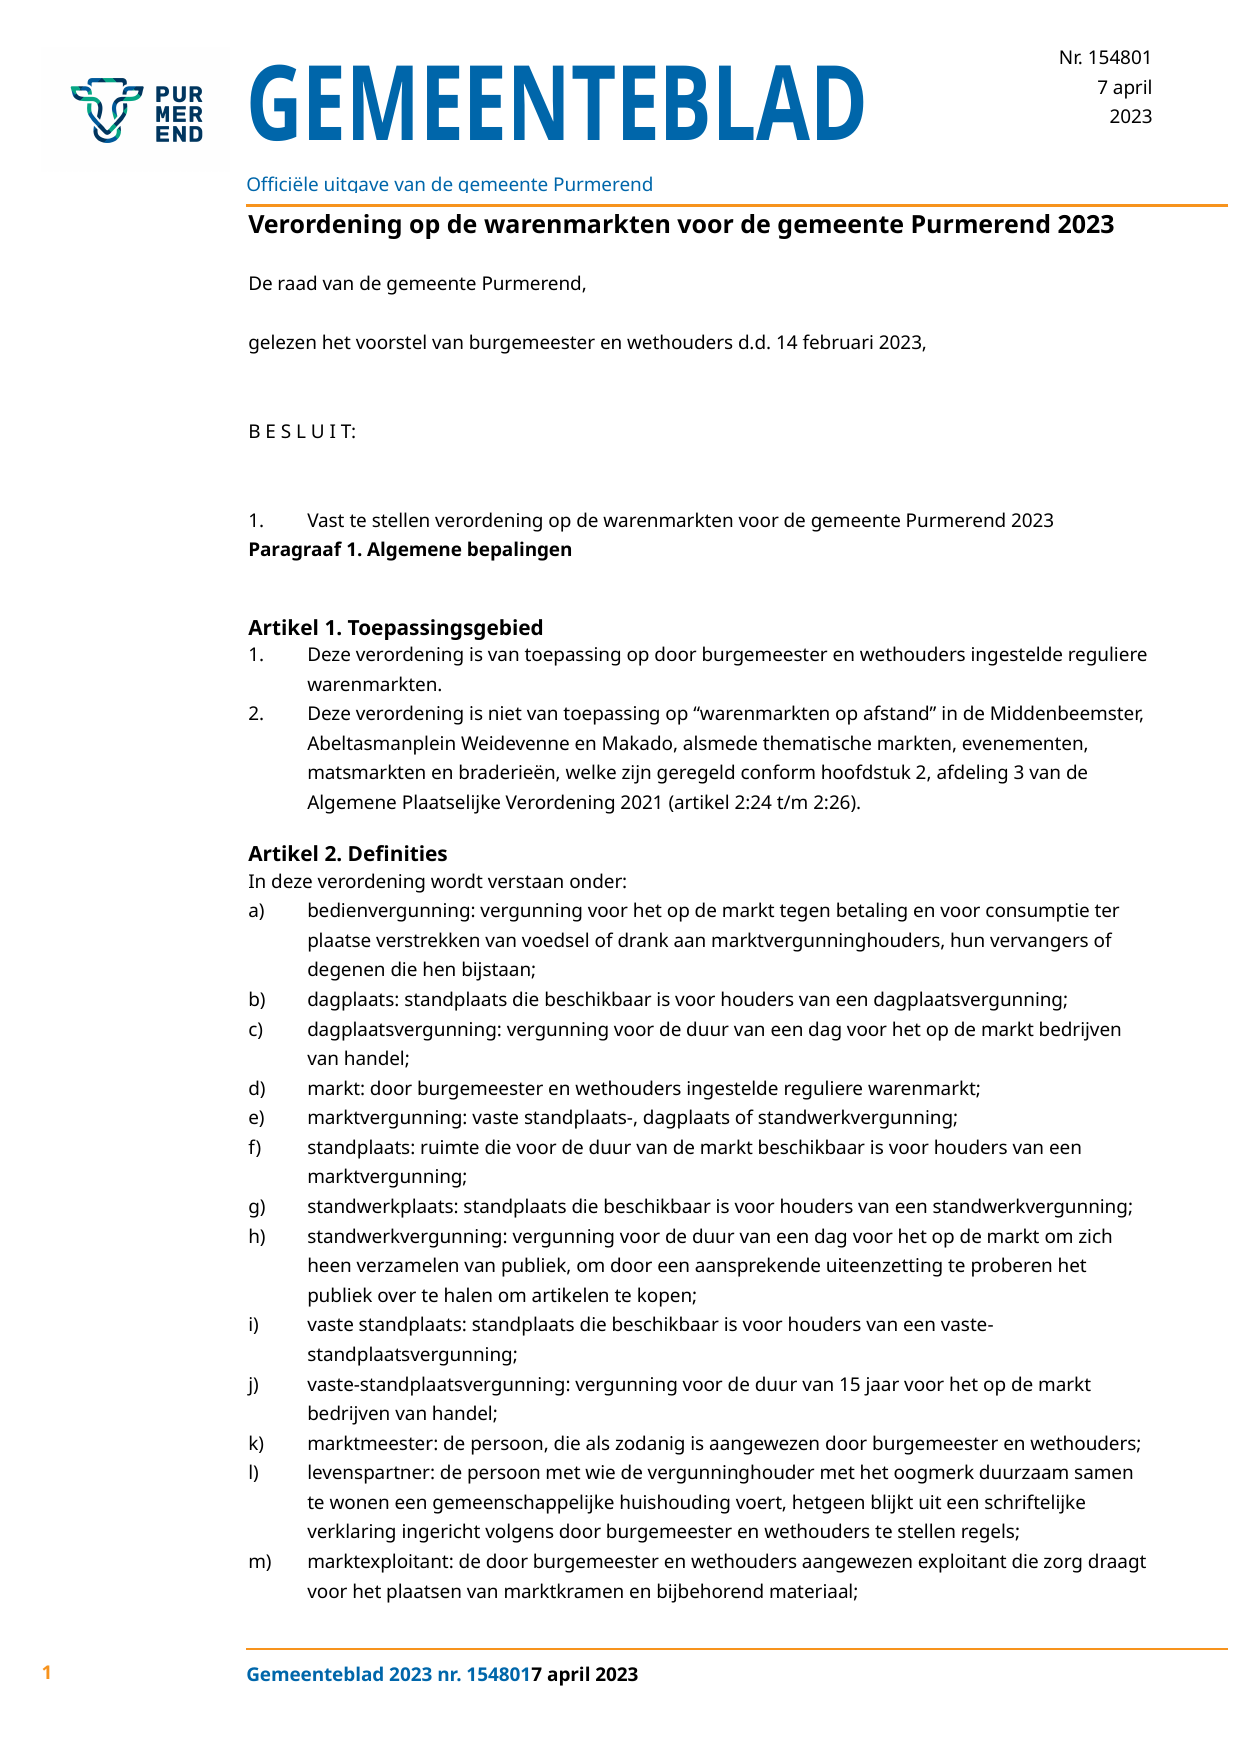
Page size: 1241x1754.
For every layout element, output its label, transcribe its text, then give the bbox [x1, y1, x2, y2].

list vaste standplaats: standplaats die beschikbaar is voor houders van een vaste- standplaatsvergunning; [248, 1312, 1152, 1367]
text De raad van de gemeente Purmerend, [248, 270, 1152, 296]
text B E S L U I T: [248, 418, 1152, 444]
list levenspartner: de persoon met wie de vergunninghouder met het oogmerk duurzaam samen te wonen een gemeenschappelijke huishouding voert, hetgeen blijkt uit een schriftelijke verklaring ingericht volgens door burgemeester en wethouders te stellen regels; [248, 1459, 1152, 1544]
text Verordening op de warenmarkten voor de gemeente Purmerend 2023 [248, 207, 1152, 241]
list vaste-standplaatsvergunning: vergunning voor de duur van 15 jaar voor het op de markt bedrijven van handel; [248, 1371, 1152, 1426]
list marktexploitant: de door burgemeester en wethouders aangewezen exploitant die zorg draagt voor het plaatsen van marktkramen en bijbehorend materiaal; [248, 1548, 1152, 1604]
list markt: door burgemeester en wethouders ingestelde reguliere warenmarkt; [248, 1075, 1152, 1101]
text Artikel 2. Definities [248, 839, 1152, 868]
list bedienvergunning: vergunning voor het op de markt tegen betaling en voor consumptie ter plaatse verstrekken van voedsel of drank aan marktvergunninghouders, hun vervangers of degenen die hen bijstaan; [248, 897, 1152, 982]
text gelezen het voorstel van burgemeester en wethouders d.d. 14 februari 2023, [248, 329, 1152, 355]
list marktvergunning: vaste standplaats-, dagplaats of standwerkvergunning; [248, 1104, 1152, 1130]
list marktmeester: de persoon, die als zodanig is aangewezen door burgemeester en wethouders; [248, 1430, 1152, 1456]
list dagplaatsvergunning: vergunning voor de duur van een dag voor het op de markt bedrijven van handel; [248, 1016, 1152, 1071]
list dagplaats: standplaats die beschikbaar is voor houders van een dagplaatsvergunning; [248, 986, 1152, 1012]
list standplaats: ruimte die voor de duur van de markt beschikbaar is voor houders van een marktvergunning; [248, 1134, 1152, 1189]
text Paragraaf 1. Algemene bepalingen [248, 537, 1152, 562]
list Deze verordening is van toepassing op door burgemeester en wethouders ingestelde reguliere warenmarkten. [248, 641, 1152, 696]
text Artikel 1. Toepassingsgebied [248, 613, 1152, 641]
list Deze verordening is niet van toepassing op “warenmarkten op afstand” in de Middenbeemster, Abeltasmanplein Weidevenne en Makado, alsmede thematische markten, evenementen, matsmarkten en braderieën, welke zijn geregeld conform hoofdstuk 2, afdeling 3 van de Algemene Plaatselijke Verordening 2021 (artikel 2:24 t/m 2:26). [248, 700, 1152, 815]
list standwerkvergunning: vergunning voor de duur van een dag voor het op de markt om zich heen verzamelen van publiek, om door een aansprekende uiteenzetting te proberen het publiek over te halen om artikelen te kopen; [248, 1223, 1152, 1308]
list standwerkplaats: standplaats die beschikbaar is voor houders van een standwerkvergunning; [248, 1193, 1152, 1219]
picture [41, 47, 231, 172]
list Vast te stellen verordening op de warenmarkten voor de gemeente Purmerend 2023 [248, 507, 1152, 533]
text In deze verordening wordt verstaan onder: [248, 868, 1152, 894]
